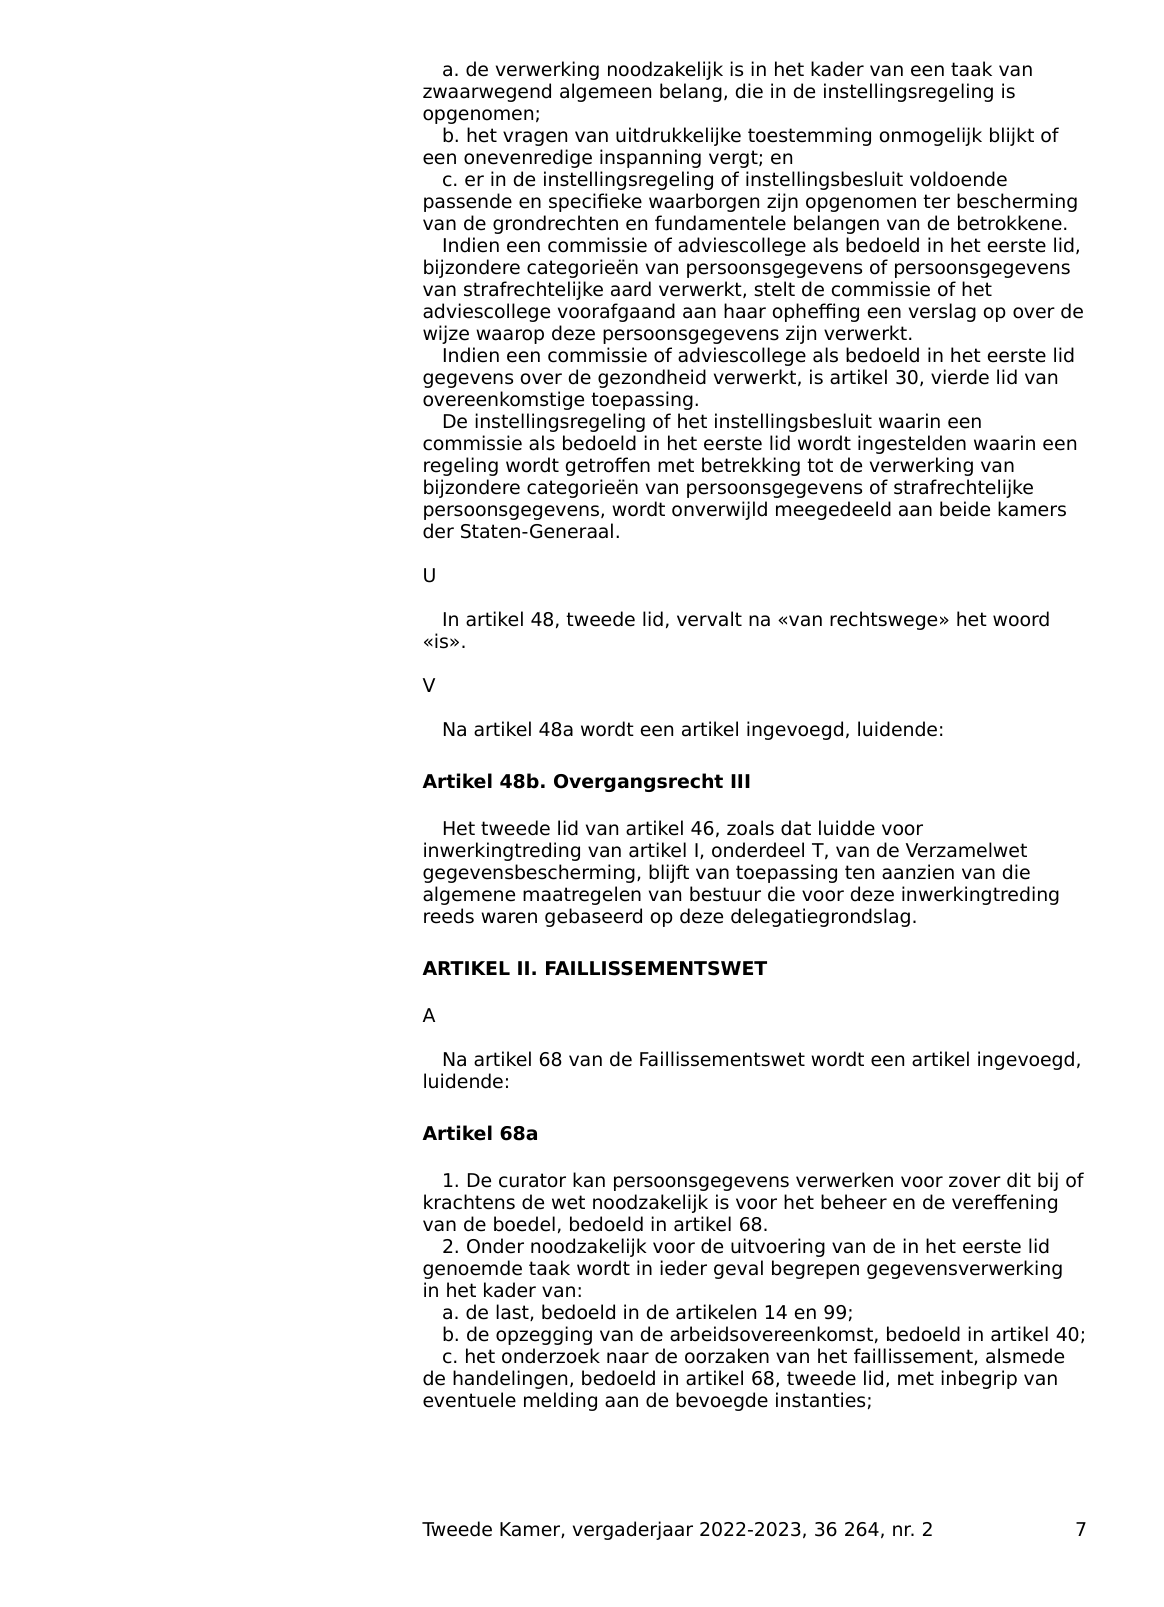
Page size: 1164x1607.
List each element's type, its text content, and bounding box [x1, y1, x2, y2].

text Indien een commissie of adviescollege als bedoeld in het eerste lid gegevens over de gezondheid verwerkt, is artikel 30, vierde lid van overeenkomstige toepassing. [422, 345, 1087, 411]
text Het tweede lid van artikel 46, zoals dat luidde voor inwerkingtreding van artikel I, onderdeel T, van de Verzamelwet gegevensbescherming, blijft van toepassing ten aanzien van die algemene maatregelen van bestuur die voor deze inwerkingtreding reeds waren gebaseerd op deze delegatiegrondslag. [422, 818, 1087, 928]
subtitle Artikel 68a [422, 1123, 1087, 1145]
text De instellingsregeling of het instellingsbesluit waarin een commissie als bedoeld in het eerste lid wordt ingestelden waarin een regeling wordt getroffen met betrekking tot de verwerking van bijzondere categorieën van persoonsgegevens of strafrechtelijke persoonsgegevens, wordt onverwijld meegedeeld aan beide kamers der Staten-Generaal. [422, 411, 1087, 543]
text A [422, 1005, 1087, 1027]
text Indien een commissie of adviescollege als bedoeld in het eerste lid, bijzondere categorieën van persoonsgegevens of persoonsgegevens van strafrechtelijke aard verwerkt, stelt de commissie of het adviescollege voorafgaand aan haar opheffing een verslag op over de wijze waarop deze persoonsgegevens zijn verwerkt. [422, 235, 1087, 345]
text Na artikel 48a wordt een artikel ingevoegd, luidende: [422, 719, 1087, 741]
text V [422, 675, 1087, 697]
subtitle ARTIKEL II. FAILLISSEMENTSWET [422, 958, 1087, 980]
text In artikel 48, tweede lid, vervalt na «van rechtswege» het woord «is». [422, 609, 1087, 653]
text a. de verwerking noodzakelijk is in het kader van een taak van zwaarwegend algemeen belang, die in de instellingsregeling is opgenomen; [422, 59, 1087, 125]
text b. het vragen van uitdrukkelijke toestemming onmogelijk blijkt of een onevenredige inspanning vergt; en [422, 125, 1087, 169]
text 2. Onder noodzakelijk voor de uitvoering van de in het eerste lid genoemde taak wordt in ieder geval begrepen gegevensverwerking in het kader van: [422, 1236, 1087, 1302]
text a. de last, bedoeld in de artikelen 14 en 99; [422, 1302, 1087, 1324]
text b. de opzegging van de arbeidsovereenkomst, bedoeld in artikel 40; [422, 1324, 1087, 1346]
text U [422, 565, 1087, 587]
text c. er in de instellingsregeling of instellingsbesluit voldoende passende en specifieke waarborgen zijn opgenomen ter bescherming van de grondrechten en fundamentele belangen van de betrokkene. [422, 169, 1087, 235]
subtitle Artikel 48b. Overgangsrecht III [422, 771, 1087, 793]
text Na artikel 68 van de Faillissementswet wordt een artikel ingevoegd, luidende: [422, 1049, 1087, 1093]
text c. het onderzoek naar de oorzaken van het faillissement, alsmede de handelingen, bedoeld in artikel 68, tweede lid, met inbegrip van eventuele melding aan de bevoegde instanties; [422, 1346, 1087, 1412]
text 1. De curator kan persoonsgegevens verwerken voor zover dit bij of krachtens de wet noodzakelijk is voor het beheer en de vereffening van de boedel, bedoeld in artikel 68. [422, 1170, 1087, 1236]
